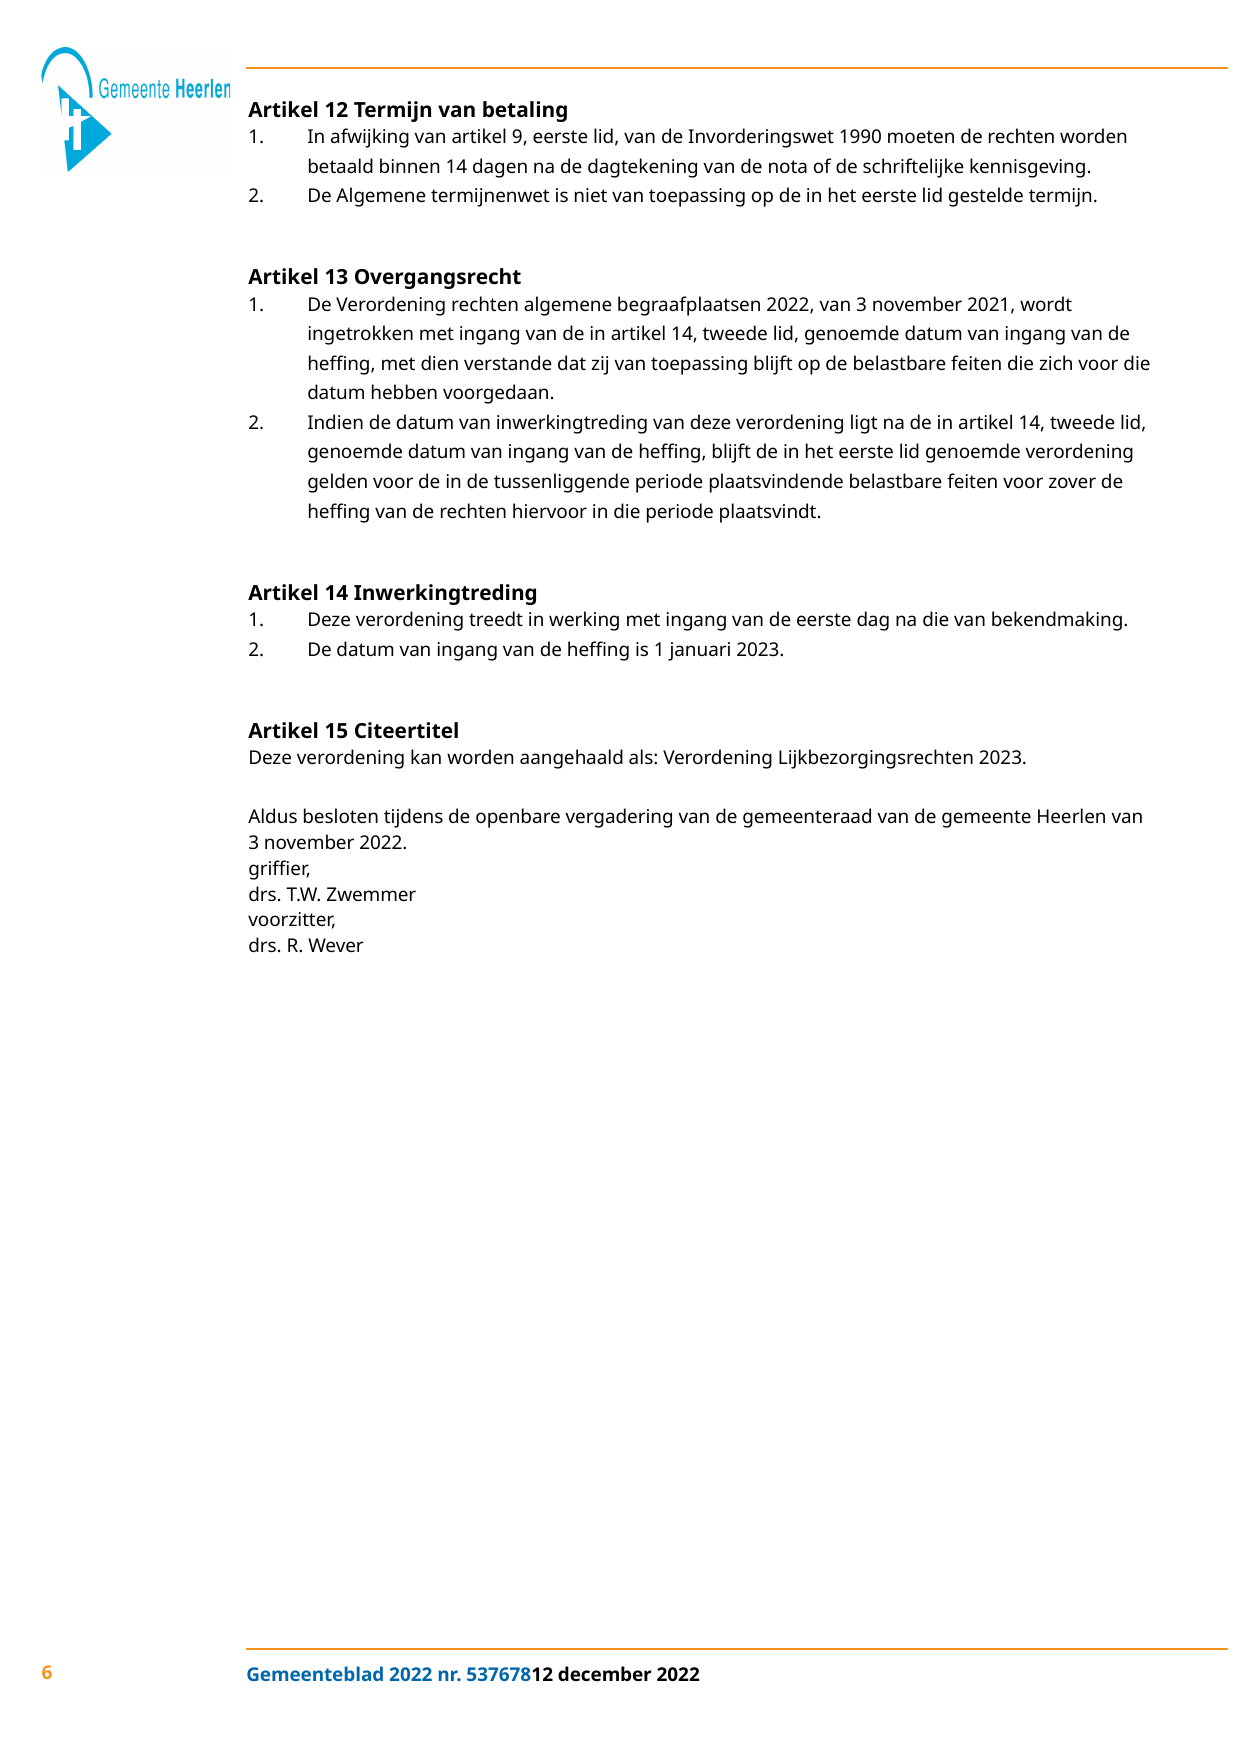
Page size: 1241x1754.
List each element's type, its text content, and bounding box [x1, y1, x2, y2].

text Aldus besloten tijdens de openbare vergadering van de gemeenteraad van de gemeente Heerlen van 3 november 2022. [248, 803, 1152, 855]
text Deze verordening kan worden aangehaald als: Verordening Lijkbezorgingsrechten 2023. [248, 744, 1152, 770]
text voorzitter, [248, 906, 1152, 932]
list De Algemene termijnenwet is niet van toepassing op de in het eerste lid gestelde termijn. [248, 182, 1152, 208]
picture [41, 47, 59, 70]
list Indien de datum van inwerkingtreding van deze verordening ligt na de in artikel 14, tweede lid, genoemde datum van ingang van de heffing, blijft de in het eerste lid genoemde verordening gelden voor de in de tussenliggende periode plaatsvindende belastbare feiten voor zover de heffing van de rechten hiervoor in die periode plaatsvindt. [248, 409, 1152, 524]
picture [41, 47, 231, 172]
text drs. T.W. Zwemmer [248, 881, 1152, 906]
list De Verordening rechten algemene begraafplaatsen 2022, van 3 november 2021, wordt ingetrokken met ingang van de in artikel 14, tweede lid, genoemde datum van ingang van de heffing, met dien verstande dat zij van toepassing blijft op de belastbare feiten die zich voor die datum hebben voorgedaan. [248, 291, 1152, 405]
list De datum van ingang van de heffing is 1 januari 2023. [248, 636, 1152, 662]
text griffier, [248, 855, 1152, 881]
list In afwijking van artikel 9, eerste lid, van de Invorderingswet 1990 moeten de rechten worden betaald binnen 14 dagen na de dagtekening van de nota of de schriftelijke kennisgeving. [248, 123, 1152, 178]
text drs. R. Wever [248, 932, 1152, 958]
text Artikel 12 Termijn van betaling [248, 95, 1152, 123]
text Artikel 14 Inwerkingtreding [248, 578, 1152, 606]
text Artikel 15 Citeertitel [248, 716, 1152, 744]
text Artikel 13 Overgangsrecht [248, 262, 1152, 291]
list Deze verordening treedt in werking met ingang van de eerste dag na die van bekendmaking. [248, 606, 1152, 632]
